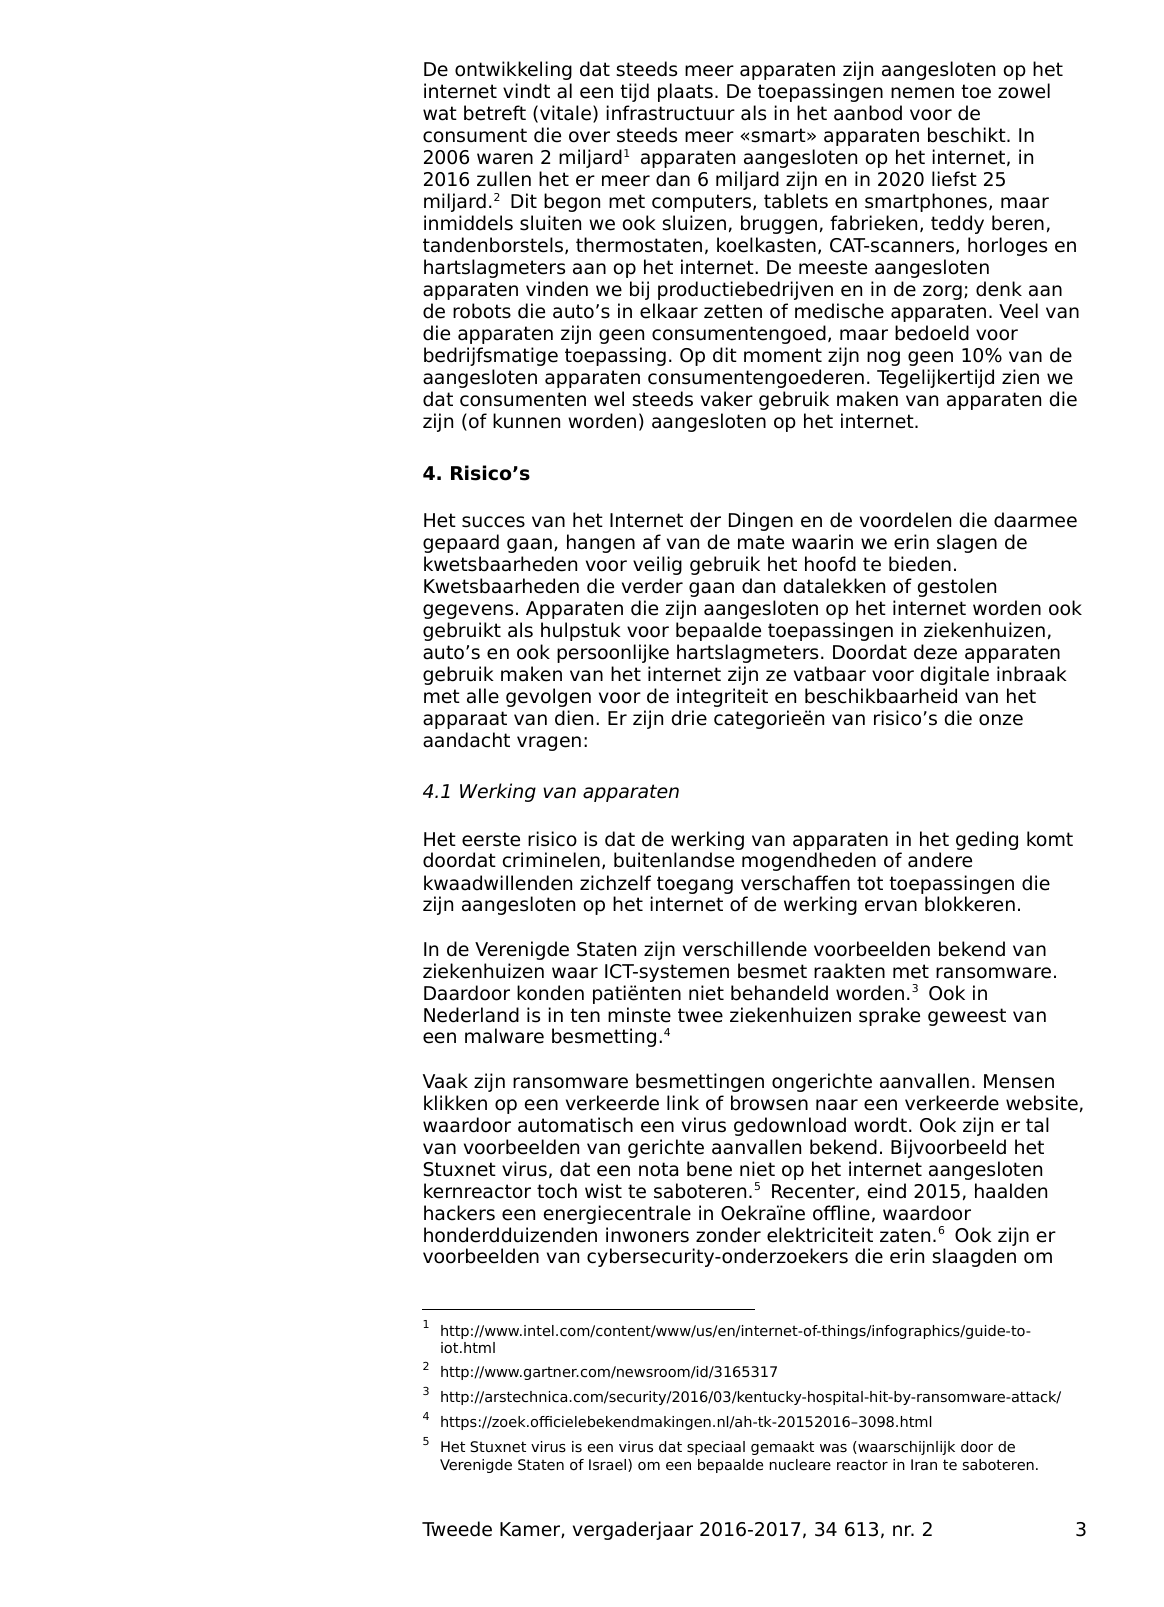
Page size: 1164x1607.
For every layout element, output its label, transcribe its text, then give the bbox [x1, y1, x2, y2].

text http://www.intel.com/content/www/us/en/internet-of-things/infographics/guide-to-iot.html [422, 1318, 1087, 1357]
subtitle 4.1 Werking van apparaten [422, 781, 1087, 803]
text Het succes van het Internet der Dingen en de voordelen die daarmee gepaard gaan, hangen af van de mate waarin we erin slagen de kwetsbaarheden voor veilig gebruik het hoofd te bieden. Kwetsbaarheden die verder gaan dan datalekken of gestolen gegevens. Apparaten die zijn aangesloten op het internet worden ook gebruikt als hulpstuk voor bepaalde toepassingen in ziekenhuizen, auto’s en ook persoonlijke hartslagmeters. Doordat deze apparaten gebruik maken van het internet zijn ze vatbaar voor digitale inbraak met alle gevolgen voor de integriteit en beschikbaarheid van het apparaat van dien. Er zijn drie categorieën van risico’s die onze aandacht vragen: [422, 510, 1087, 751]
text De ontwikkeling dat steeds meer apparaten zijn aangesloten op het internet vindt al een tijd plaats. De toepassingen nemen toe zowel wat betreft (vitale) infrastructuur als in het aanbod voor de consument die over steeds meer «smart» apparaten beschikt. In 2006 waren 2 miljard apparaten aangesloten op het internet, in 2016 zullen het er meer dan 6 miljard zijn en in 2020 liefst 25 miljard. Dit begon met computers, tablets en smartphones, maar inmiddels sluiten we ook sluizen, bruggen, fabrieken, teddy beren, tandenborstels, thermostaten, koelkasten, CAT-scanners, horloges en hartslagmeters aan op het internet. De meeste aangesloten apparaten vinden we bij productiebedrijven en in de zorg; denk aan de robots die auto’s in elkaar zetten of medische apparaten. Veel van die apparaten zijn geen consumentengoed, maar bedoeld voor bedrijfsmatige toepassing. Op dit moment zijn nog geen 10% van de aangesloten apparaten consumentengoederen. Tegelijkertijd zien we dat consumenten wel steeds vaker gebruik maken van apparaten die zijn (of kunnen worden) aangesloten op het internet. [422, 59, 1087, 433]
text Het Stuxnet virus is een virus dat speciaal gemaakt was (waarschijnlijk door de Verenigde Staten of Israel) om een bepaalde nucleare reactor in Iran te saboteren. [422, 1435, 1087, 1474]
subtitle 4. Risico’s [422, 463, 1087, 485]
text http://www.gartner.com/newsroom/id/3165317 [422, 1360, 1087, 1382]
text In de Verenigde Staten zijn verschillende voorbeelden bekend van ziekenhuizen waar ICT-systemen besmet raakten met ransomware. Daardoor konden patiënten niet behandeld worden. Ook in Nederland is in ten minste twee ziekenhuizen sprake geweest van een malware besmetting. [422, 938, 1087, 1048]
text https://zoek.officielebekendmakingen.nl/ah-tk-20152016–3098.html [422, 1410, 1087, 1432]
text http://arstechnica.com/security/2016/03/kentucky-hospital-hit-by-ransomware-attack/ [422, 1385, 1087, 1407]
text Het eerste risico is dat de werking van apparaten in het geding komt doordat criminelen, buitenlandse mogendheden of andere kwaadwillenden zichzelf toegang verschaffen tot toepassingen die zijn aangesloten op het internet of de werking ervan blokkeren. [422, 828, 1087, 916]
text Vaak zijn ransomware besmettingen ongerichte aanvallen. Mensen klikken op een verkeerde link of browsen naar een verkeerde website, waardoor automatisch een virus gedownload wordt. Ook zijn er tal van voorbeelden van gerichte aanvallen bekend. Bijvoorbeeld het Stuxnet virus, dat een nota bene niet op het internet aangesloten kernreactor toch wist te saboteren. Recenter, eind 2015, haalden hackers een energiecentrale in Oekraïne offline, waardoor honderdduizenden inwoners zonder elektriciteit zaten. Ook zijn er voorbeelden van cybersecurity-onderzoekers die erin slaagden om [422, 1071, 1087, 1268]
